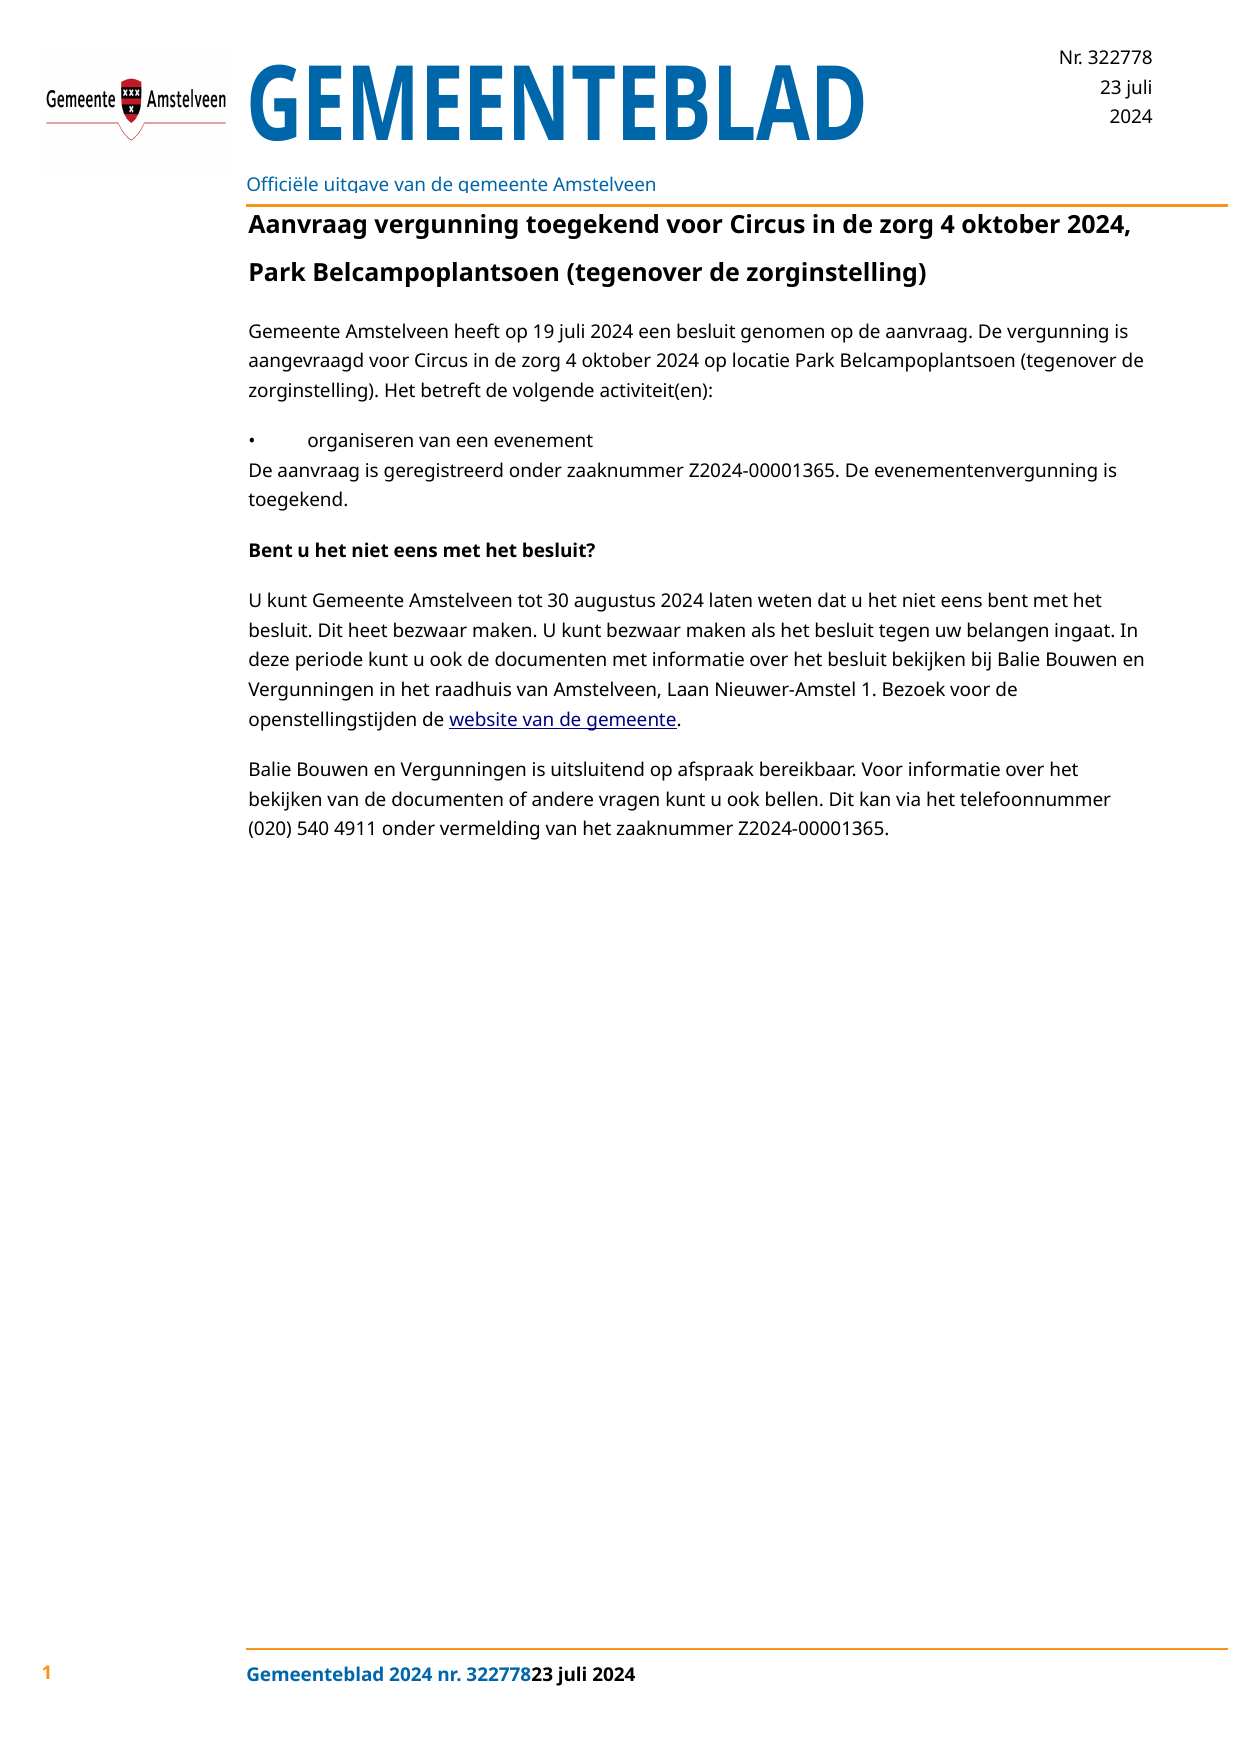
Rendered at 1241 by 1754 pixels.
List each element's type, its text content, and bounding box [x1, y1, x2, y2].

text Aanvraag vergunning toegekend voor Circus in de zorg 4 oktober 2024, Park Belcampoplantsoen (tegenover de zorginstelling) [248, 207, 1152, 288]
text De aanvraag is geregistreerd onder zaaknummer Z2024-00001365. De evenementenvergunning is toegekend. [248, 457, 1152, 512]
list organiseren van een evenement [248, 427, 1152, 453]
text U kunt Gemeente Amstelveen tot 30 augustus 2024 laten weten dat u het niet eens bent met het besluit. Dit heet bezwaar maken. U kunt bezwaar maken als het besluit tegen uw belangen ingaat. In deze periode kunt u ook de documenten met informatie over het besluit bekijken bij Balie Bouwen en Vergunningen in het raadhuis van Amstelveen, Laan Nieuwer-Amstel 1. Bezoek voor de openstellingstijden de website van de gemeente. [248, 587, 1152, 732]
picture [41, 47, 231, 172]
text Gemeente Amstelveen heeft op 19 juli 2024 een besluit genomen op de aanvraag. De vergunning is aangevraagd voor Circus in de zorg 4 oktober 2024 op locatie Park Belcampoplantsoen (tegenover de zorginstelling). Het betreft de volgende activiteit(en): [248, 318, 1152, 403]
text Balie Bouwen en Vergunningen is uitsluitend op afspraak bereikbaar. Voor informatie over het bekijken van de documenten of andere vragen kunt u ook bellen. Dit kan via het telefoonnummer (020) 540 4911 onder vermelding van het zaaknummer Z2024-00001365. [248, 756, 1152, 841]
text Bent u het niet eens met het besluit? [248, 537, 1152, 563]
